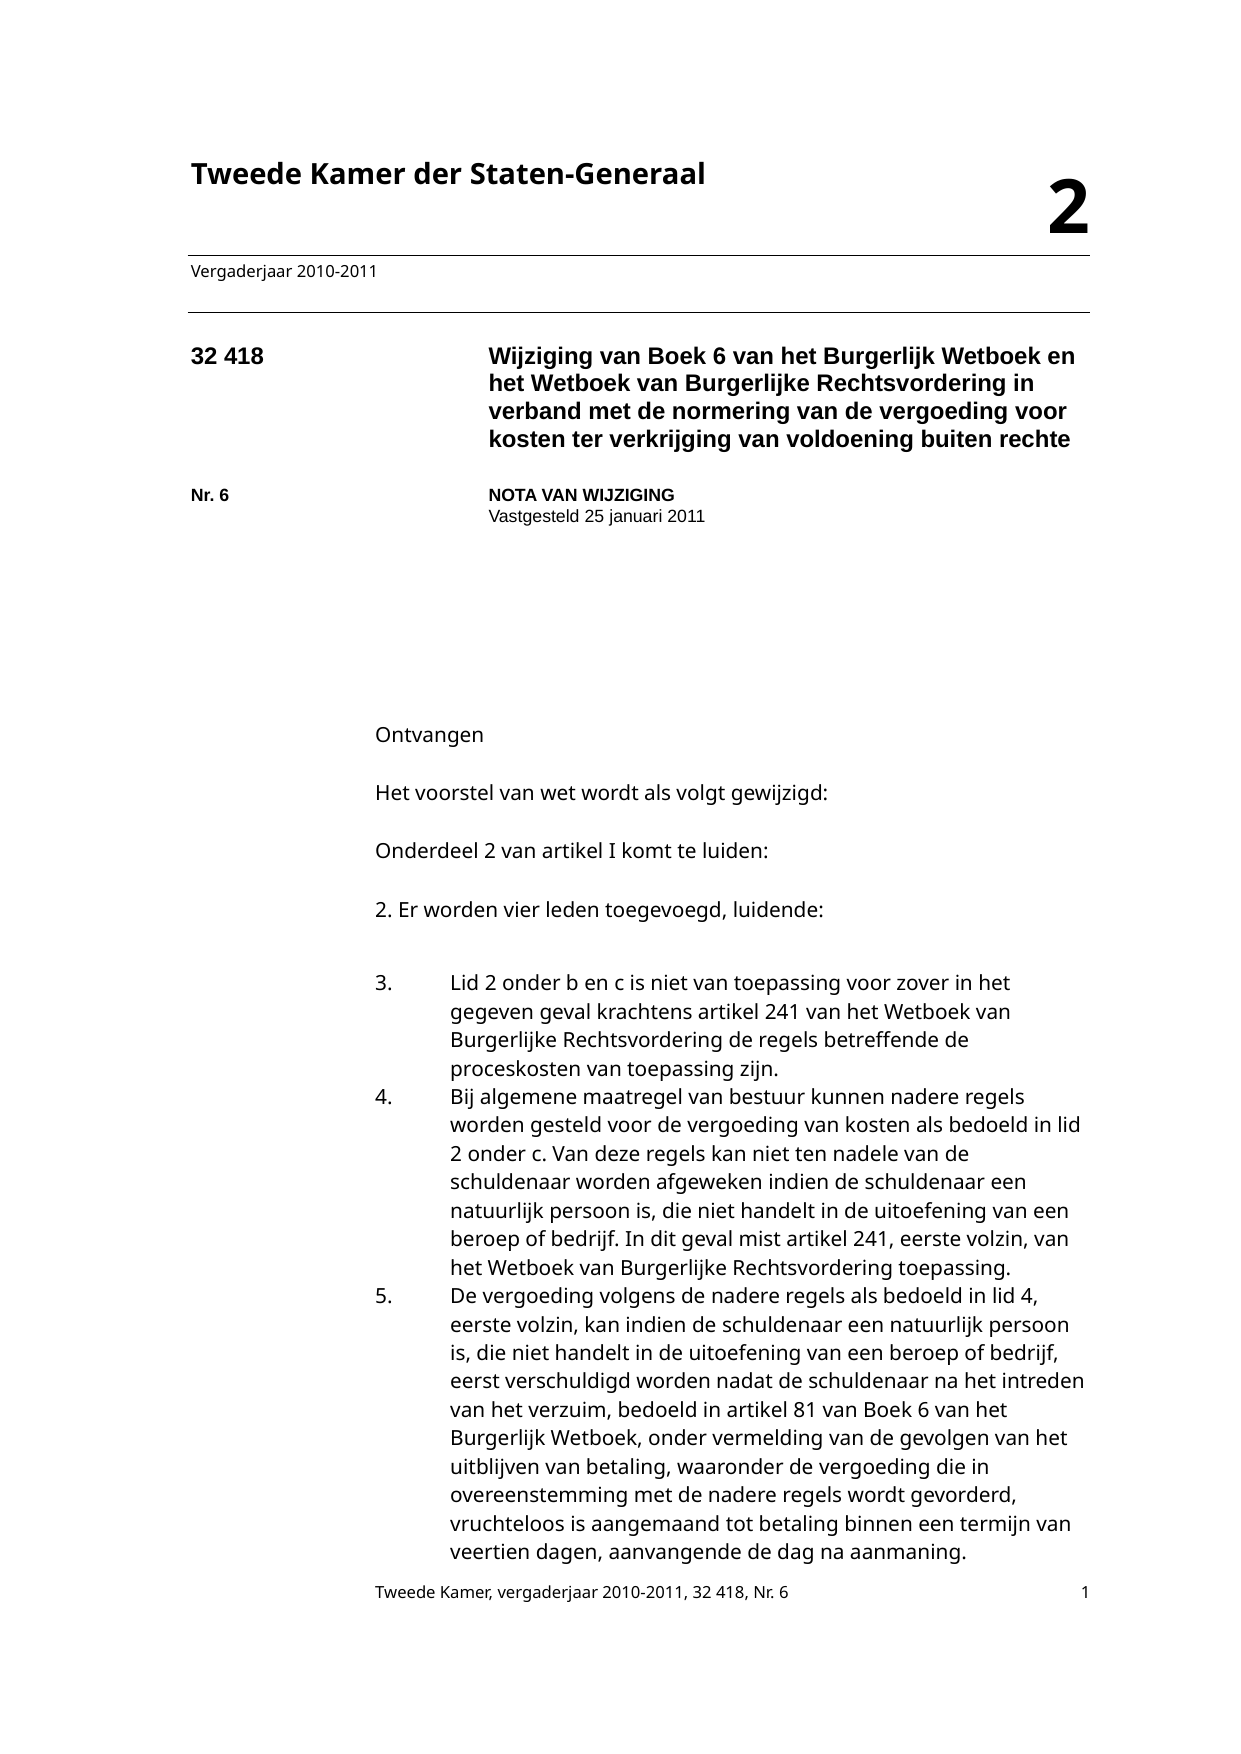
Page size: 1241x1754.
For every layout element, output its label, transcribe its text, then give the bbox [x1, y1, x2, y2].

list Lid 2 onder b en c is niet van toepassing voor zover in het gegeven geval krachtens artikel 241 van het Wetboek van Burgerlijke Rechtsvordering de regels betreffende de proceskosten van toepassing zijn. [375, 968, 1090, 1082]
table_header Tweede Kamer der Staten-Generaal [188, 150, 909, 255]
text 2. Er worden vier leden toegevoegd, luidende: [375, 895, 1090, 923]
table_cell [485, 256, 1090, 312]
table_cell 32 418 [188, 339, 485, 482]
text Onderdeel 2 van artikel I komt te luiden: [375, 837, 1090, 865]
table_cell [188, 313, 485, 339]
table_cell NOTA VAN WIJZIGING Vastgesteld 25 januari 2011 [485, 482, 1090, 601]
table_header 2 [910, 150, 1090, 255]
text Het voorstel van wet wordt als volgt gewijzigd: [375, 778, 1090, 807]
table_cell Nr. 6 [188, 482, 485, 601]
text Ontvangen [375, 720, 1090, 748]
table_cell [485, 313, 1090, 339]
table_cell Wijziging van Boek 6 van het Burgerlijk Wetboek en het Wetboek van Burgerlijke Rechtsvordering in verband met de normering van de vergoeding voor kosten ter verkrijging van voldoening buiten rechte [485, 339, 1090, 482]
list De vergoeding volgens de nadere regels als bedoeld in lid 4, eerste volzin, kan indien de schuldenaar een natuurlijk persoon is, die niet handelt in de uitoefening van een beroep of bedrijf, eerst verschuldigd worden nadat de schuldenaar na het intreden van het verzuim, bedoeld in artikel 81 van Boek 6 van het Burgerlijk Wetboek, onder vermelding van de gevolgen van het uitblijven van betaling, waaronder de vergoeding die in overeenstemming met de nadere regels wordt gevorderd, vruchteloos is aangemaand tot betaling binnen een termijn van veertien dagen, aanvangende de dag na aanmaning. [375, 1281, 1090, 1566]
list Bij algemene maatregel van bestuur kunnen nadere regels worden gesteld voor de vergoeding van kosten als bedoeld in lid 2 onder c. Van deze regels kan niet ten nadele van de schuldenaar worden afgeweken indien de schuldenaar een natuurlijk persoon is, die niet handelt in de uitoefening van een beroep of bedrijf. In dit geval mist artikel 241, eerste volzin, van het Wetboek van Burgerlijke Rechtsvordering toepassing. [375, 1082, 1090, 1281]
table_cell Vergaderjaar 2010-2011 [188, 256, 485, 312]
